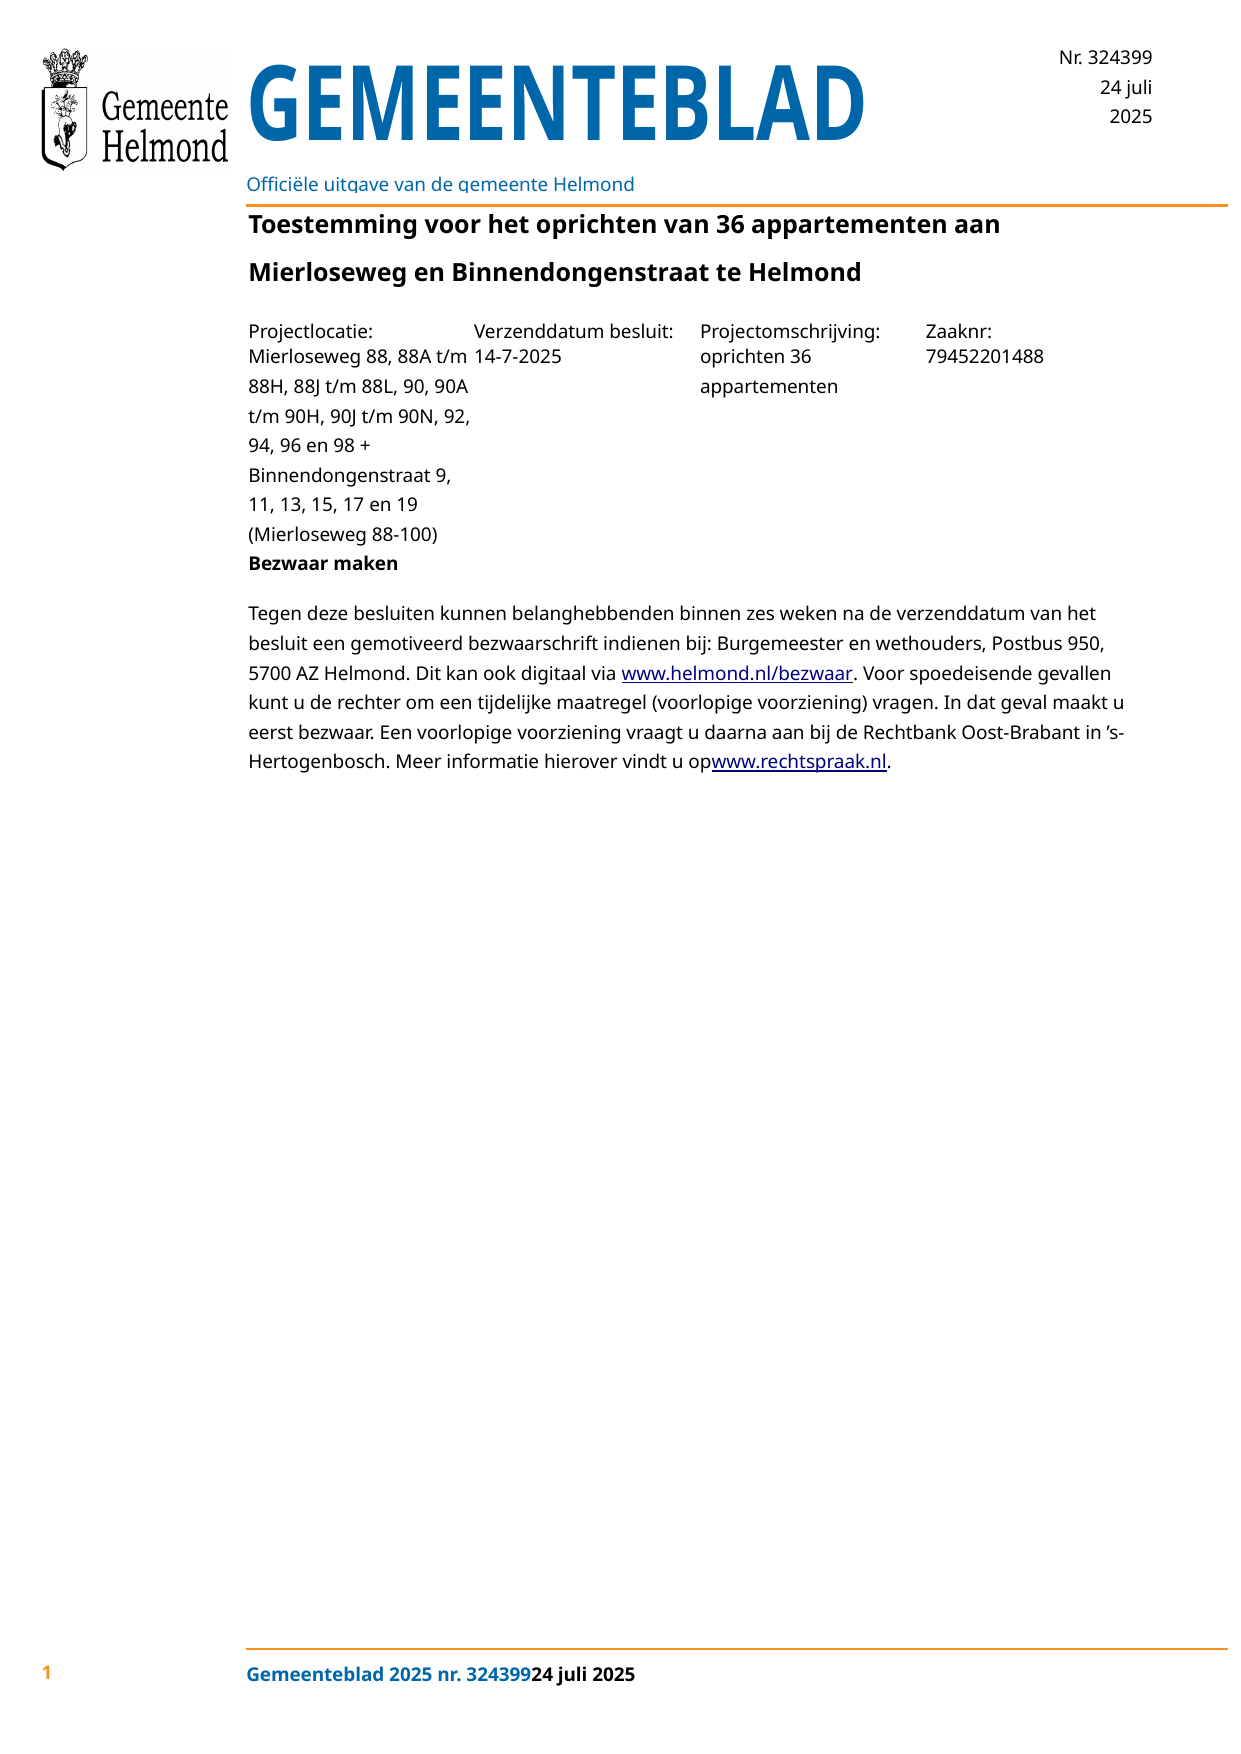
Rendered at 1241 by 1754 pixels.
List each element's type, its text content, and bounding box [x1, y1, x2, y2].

text Tegen deze besluiten kunnen belanghebbenden binnen zes weken na de verzenddatum van het besluit een gemotiveerd bezwaarschrift indienen bij: Burgemeester en wethouders, Postbus 950, 5700 AZ Helmond. Dit kan ook digitaal via www.helmond.nl/bezwaar. Voor spoedeisende gevallen kunt u de rechter om een tijdelijke maatregel (voorlopige voorziening) vragen. In dat geval maakt u eerst bezwaar. Een voorlopige voorziening vraagt u daarna aan bij de Rechtbank Oost-Brabant in ’s-Hertogenbosch. Meer informatie hierover vindt u opwww.rechtspraak.nl. [248, 601, 1152, 774]
table_header Projectomschrijving: [700, 318, 926, 344]
text Bezwaar maken [248, 550, 1152, 576]
text Toestemming voor het oprichten van 36 appartementen aan Mierloseweg en Binnendongenstraat te Helmond [248, 207, 1152, 288]
picture [41, 47, 231, 172]
table_cell 14-7-2025 [474, 344, 700, 547]
table_cell Mierloseweg 88, 88A t/m 88H, 88J t/m 88L, 90, 90A t/m 90H, 90J t/m 90N, 92, 94, 96 en 98 + Binnendongenstraat 9, 11, 13, 15, 17 en 19 (Mierloseweg 88-100) [248, 344, 474, 547]
table_cell oprichten 36 appartementen [700, 344, 926, 547]
table_header Verzenddatum besluit: [474, 318, 700, 344]
table_header Zaaknr: [926, 318, 1152, 344]
table_header Projectlocatie: [248, 318, 474, 344]
table_cell 79452201488 [926, 344, 1152, 547]
